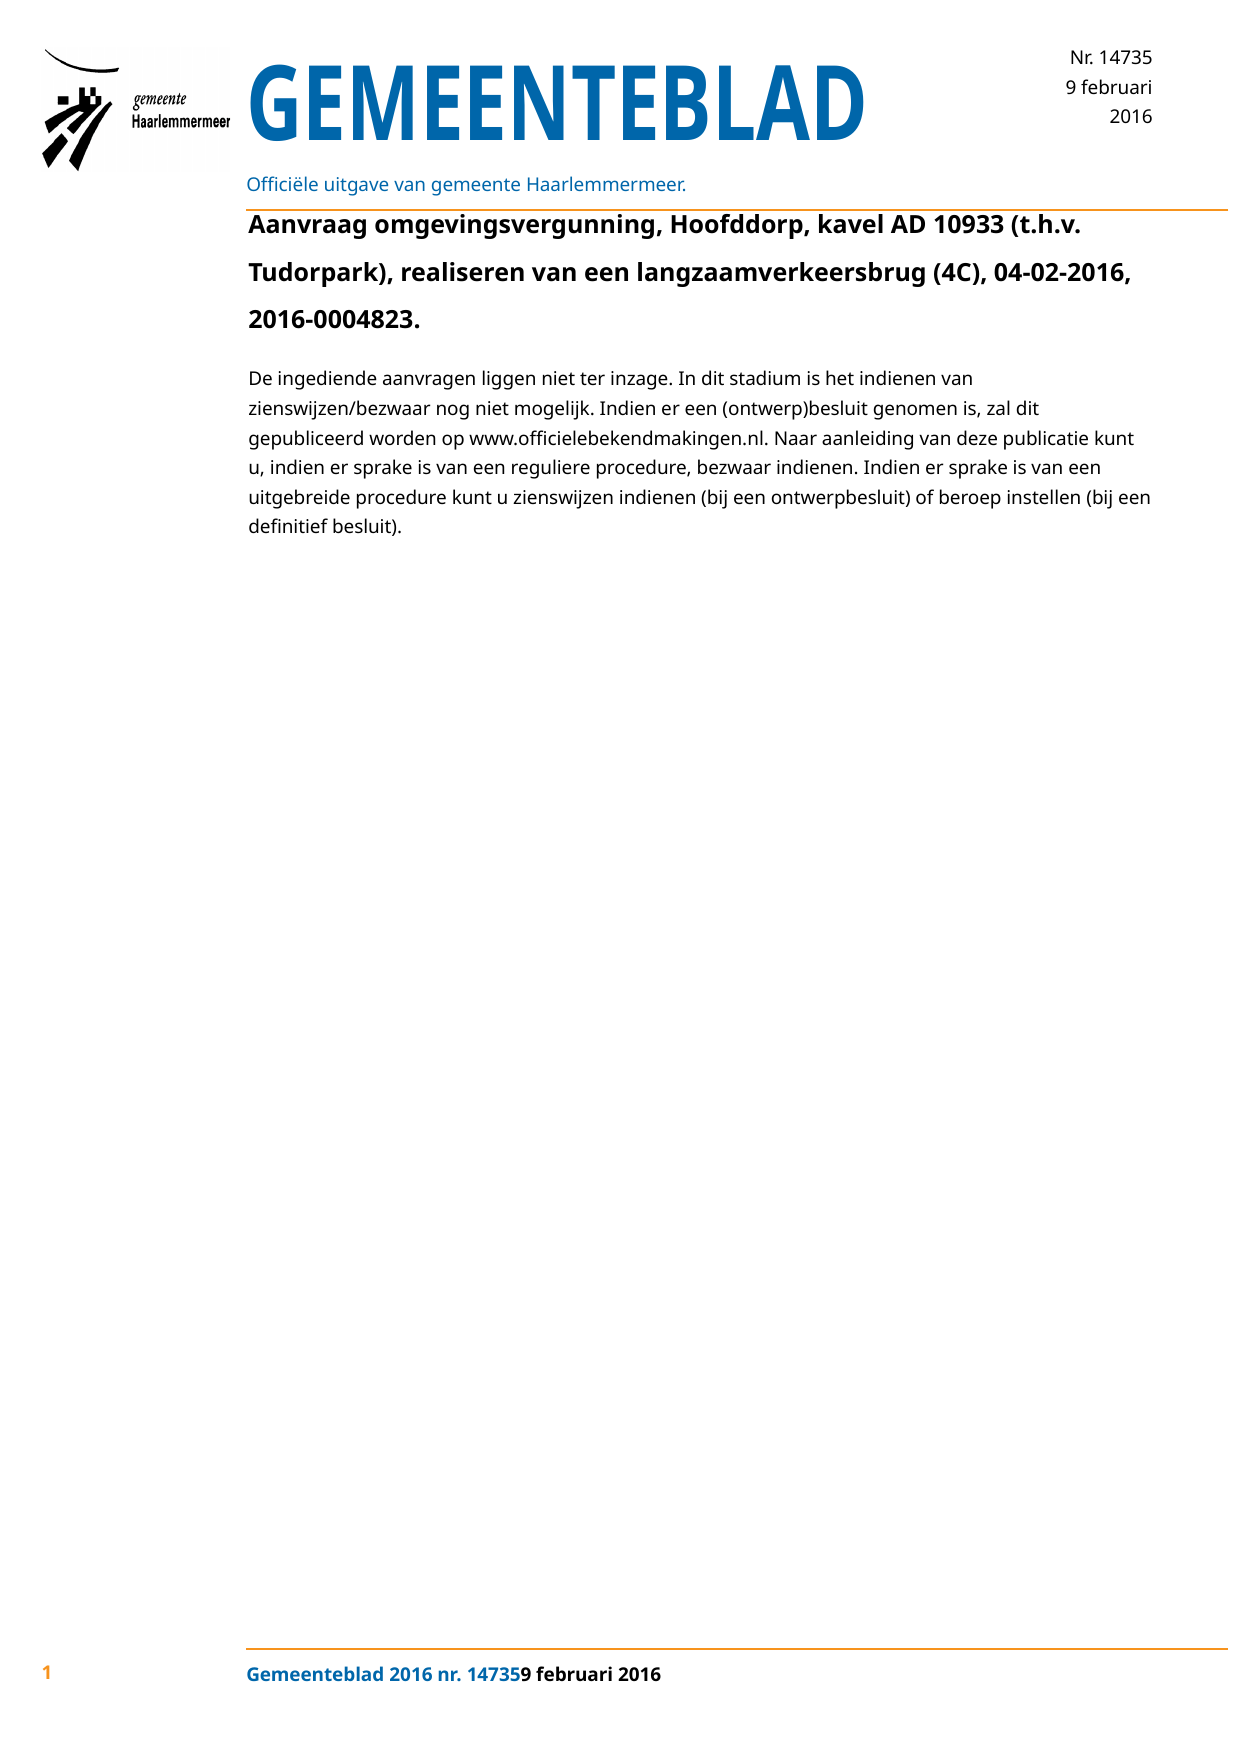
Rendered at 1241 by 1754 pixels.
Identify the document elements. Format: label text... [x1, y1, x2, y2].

picture [41, 47, 231, 172]
text Aanvraag omgevingsvergunning, Hoofddorp, kavel AD 10933 (t.h.v. Tudorpark), realiseren van een langzaamverkeersbrug (4C), 04-02-2016, 2016-0004823. [248, 211, 1152, 336]
text De ingediende aanvragen liggen niet ter inzage. In dit stadium is het indienen van zienswijzen/bezwaar nog niet mogelijk. Indien er een (ontwerp)besluit genomen is, zal dit gepubliceerd worden op www.officielebekendmakingen.nl. Naar aanleiding van deze publicatie kunt u, indien er sprake is van een reguliere procedure, bezwaar indienen. Indien er sprake is van een uitgebreide procedure kunt u zienswijzen indienen (bij een ontwerpbesluit) of beroep instellen (bij een definitief besluit). [248, 366, 1152, 539]
